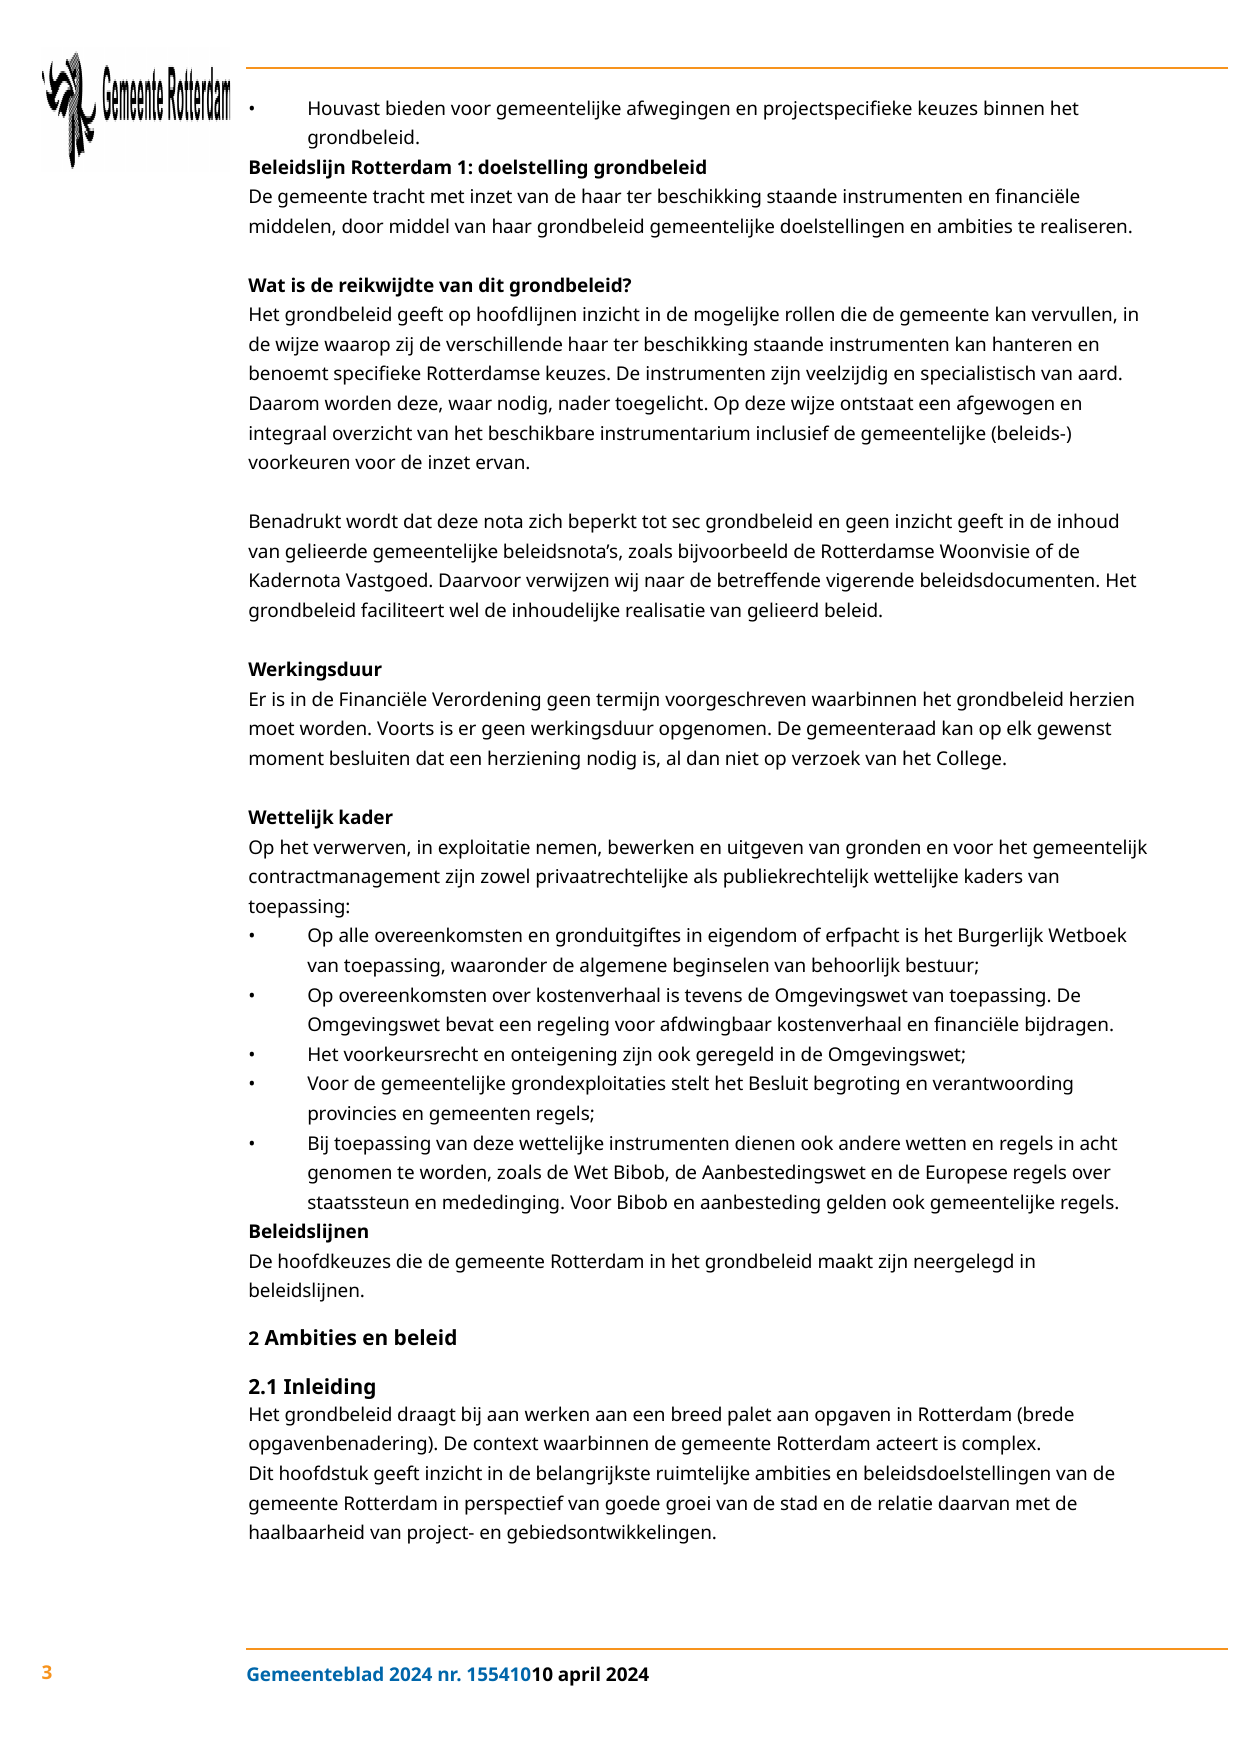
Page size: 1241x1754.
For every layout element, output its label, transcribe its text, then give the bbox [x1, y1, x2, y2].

text Werkingsduur [248, 656, 1152, 682]
text Benadrukt wordt dat deze nota zich beperkt tot sec grondbeleid en geen inzicht geeft in de inhoud van gelieerde gemeentelijke beleidsnota’s, zoals bijvoorbeeld de Rotterdamse Woonvisie of de Kadernota Vastgoed. Daarvoor verwijzen wij naar de betreffende vigerende beleidsdocumenten. Het grondbeleid faciliteert wel de inhoudelijke realisatie van gelieerd beleid. [248, 508, 1152, 623]
text De hoofdkeuzes die de gemeente Rotterdam in het grondbeleid maakt zijn neergelegd in beleidslijnen. [248, 1248, 1152, 1303]
text Wat is de reikwijdte van dit grondbeleid? [248, 272, 1152, 297]
text Beleidslijnen [248, 1218, 1152, 1244]
list Houvast bieden voor gemeentelijke afwegingen en projectspecifieke keuzes binnen het grondbeleid. [248, 95, 1152, 150]
text 2.1 Inleiding [248, 1372, 1152, 1401]
text 2 Ambities en beleid [248, 1323, 1152, 1352]
picture [41, 47, 231, 172]
text Wettelijk kader [248, 804, 1152, 830]
list Op alle overeenkomsten en gronduitgiftes in eigendom of erfpacht is het Burgerlijk Wetboek van toepassing, waaronder de algemene beginselen van behoorlijk bestuur; [248, 923, 1152, 978]
text Het grondbeleid draagt bij aan werken aan een breed palet aan opgaven in Rotterdam (brede opgavenbenadering). De context waarbinnen de gemeente Rotterdam acteert is complex. [248, 1401, 1152, 1456]
text Er is in de Financiële Verordening geen termijn voorgeschreven waarbinnen het grondbeleid herzien moet worden. Voorts is er geen werkingsduur opgenomen. De gemeenteraad kan op elk gewenst moment besluiten dat een herziening nodig is, al dan niet op verzoek van het College. [248, 686, 1152, 771]
text Dit hoofdstuk geeft inzicht in de belangrijkste ruimtelijke ambities en beleidsdoelstellingen van de gemeente Rotterdam in perspectief van goede groei van de stad en de relatie daarvan met de haalbaarheid van project- en gebiedsontwikkelingen. [248, 1460, 1152, 1545]
text Het grondbeleid geeft op hoofdlijnen inzicht in de mogelijke rollen die de gemeente kan vervullen, in de wijze waarop zij de verschillende haar ter beschikking staande instrumenten kan hanteren en benoemt specifieke Rotterdamse keuzes. De instrumenten zijn veelzijdig en specialistisch van aard. Daarom worden deze, waar nodig, nader toegelicht. Op deze wijze ontstaat een afgewogen en integraal overzicht van het beschikbare instrumentarium inclusief de gemeentelijke (beleids-) voorkeuren voor de inzet ervan. [248, 301, 1152, 475]
list Op overeenkomsten over kostenverhaal is tevens de Omgevingswet van toepassing. De Omgevingswet bevat een regeling voor afdwingbaar kostenverhaal en financiële bijdragen. [248, 982, 1152, 1037]
table_header Beleidslijn Rotterdam 1: doelstelling grondbeleid De gemeente tracht met inzet van de haar ter beschikking staande instrumenten en financiële middelen, door middel van haar grondbeleid gemeentelijke doelstellingen en ambities te realiseren. [248, 154, 1152, 239]
text Op het verwerven, in exploitatie nemen, bewerken en uitgeven van gronden en voor het gemeentelijk contractmanagement zijn zowel privaatrechtelijke als publiekrechtelijk wettelijke kaders van toepassing: [248, 834, 1152, 919]
list Het voorkeursrecht en onteigening zijn ook geregeld in de Omgevingswet; [248, 1041, 1152, 1067]
list Voor de gemeentelijke grondexploitaties stelt het Besluit begroting en verantwoording provincies en gemeenten regels; [248, 1071, 1152, 1126]
list Bij toepassing van deze wettelijke instrumenten dienen ook andere wetten en regels in acht genomen te worden, zoals de Wet Bibob, de Aanbestedingswet en de Europese regels over staatssteun en mededinging. Voor Bibob en aanbesteding gelden ook gemeentelijke regels. [248, 1130, 1152, 1214]
